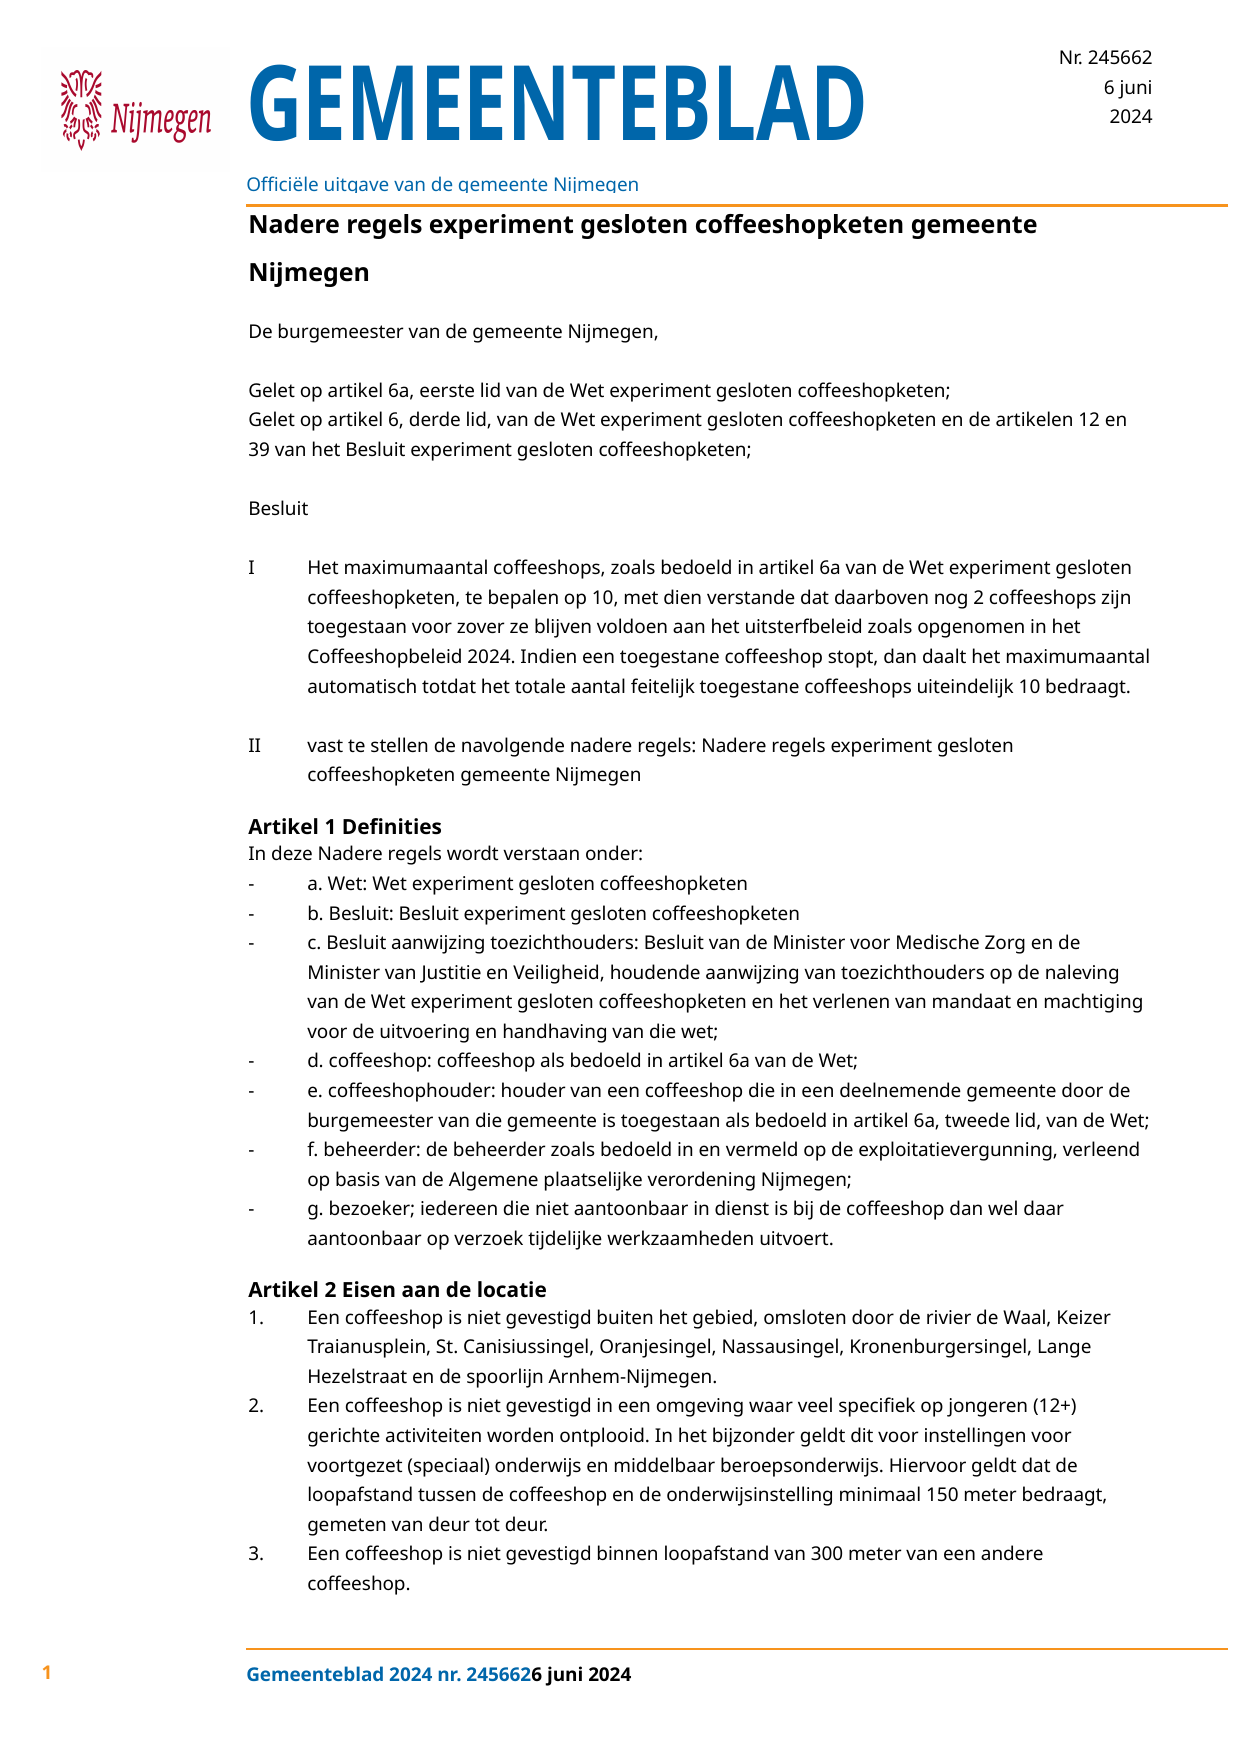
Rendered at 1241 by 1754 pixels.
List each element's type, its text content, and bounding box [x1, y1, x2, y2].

list Een coffeeshop is niet gevestigd binnen loopafstand van 300 meter van een andere coffeeshop. [248, 1541, 1152, 1596]
text Gelet op artikel 6, derde lid, van de Wet experiment gesloten coffeeshopketen en de artikelen 12 en 39 van het Besluit experiment gesloten coffeeshopketen; [248, 407, 1152, 462]
list e. coffeeshophouder: houder van een coffeeshop die in een deelnemende gemeente door de burgemeester van die gemeente is toegestaan als bedoeld in artikel 6a, tweede lid, van de Wet; [248, 1077, 1152, 1132]
text Artikel 2 Eisen aan de locatie [248, 1276, 1152, 1304]
list b. Besluit: Besluit experiment gesloten coffeeshopketen [248, 900, 1152, 925]
list a. Wet: Wet experiment gesloten coffeeshopketen [248, 870, 1152, 896]
list f. beheerder: de beheerder zoals bedoeld in en vermeld op de exploitatievergunning, verleend op basis van de Algemene plaatselijke verordening Nijmegen; [248, 1136, 1152, 1192]
text De burgemeester van de gemeente Nijmegen, [248, 318, 1152, 344]
text Gelet op artikel 6a, eerste lid van de Wet experiment gesloten coffeeshopketen; [248, 377, 1152, 403]
list Een coffeeshop is niet gevestigd buiten het gebied, omsloten door de rivier de Waal, Keizer Traianusplein, St. Canisiussingel, Oranjesingel, Nassausingel, Kronenburgersingel, Lange Hezelstraat en de spoorlijn Arnhem-Nijmegen. [248, 1304, 1152, 1389]
text Nadere regels experiment gesloten coffeeshopketen gemeente Nijmegen [248, 207, 1152, 288]
list Een coffeeshop is niet gevestigd in een omgeving waar veel specifiek op jongeren (12+) gerichte activiteiten worden ontplooid. In het bijzonder geldt dit voor instellingen voor voortgezet (speciaal) onderwijs en middelbaar beroepsonderwijs. Hiervoor geldt dat de loopafstand tussen de coffeeshop en de onderwijsinstelling minimaal 150 meter bedraagt, gemeten van deur tot deur. [248, 1393, 1152, 1537]
text In deze Nadere regels wordt verstaan onder: [248, 841, 1152, 866]
list Het maximumaantal coffeeshops, zoals bedoeld in artikel 6a van de Wet experiment gesloten coffeeshopketen, te bepalen op 10, met dien verstande dat daarboven nog 2 coffeeshops zijn toegestaan voor zover ze blijven voldoen aan het uitsterfbeleid zoals opgenomen in het Coffeeshopbeleid 2024. Indien een toegestane coffeeshop stopt, dan daalt het maximumaantal automatisch totdat het totale aantal feitelijk toegestane coffeeshops uiteindelijk 10 bedraagt. [248, 554, 1152, 699]
picture [41, 47, 231, 172]
text Besluit [248, 495, 1152, 521]
list c. Besluit aanwijzing toezichthouders: Besluit van de Minister voor Medische Zorg en de Minister van Justitie en Veiligheid, houdende aanwijzing van toezichthouders op de naleving van de Wet experiment gesloten coffeeshopketen en het verlenen van mandaat en machtiging voor de uitvoering en handhaving van die wet; [248, 929, 1152, 1044]
text Artikel 1 Definities [248, 812, 1152, 841]
list g. bezoeker; iedereen die niet aantoonbaar in dienst is bij de coffeeshop dan wel daar aantoonbaar op verzoek tijdelijke werkzaamheden uitvoert. [248, 1196, 1152, 1251]
list d. coffeeshop: coffeeshop als bedoeld in artikel 6a van de Wet; [248, 1048, 1152, 1073]
list vast te stellen de navolgende nadere regels: Nadere regels experiment gesloten coffeeshopketen gemeente Nijmegen [248, 732, 1152, 787]
